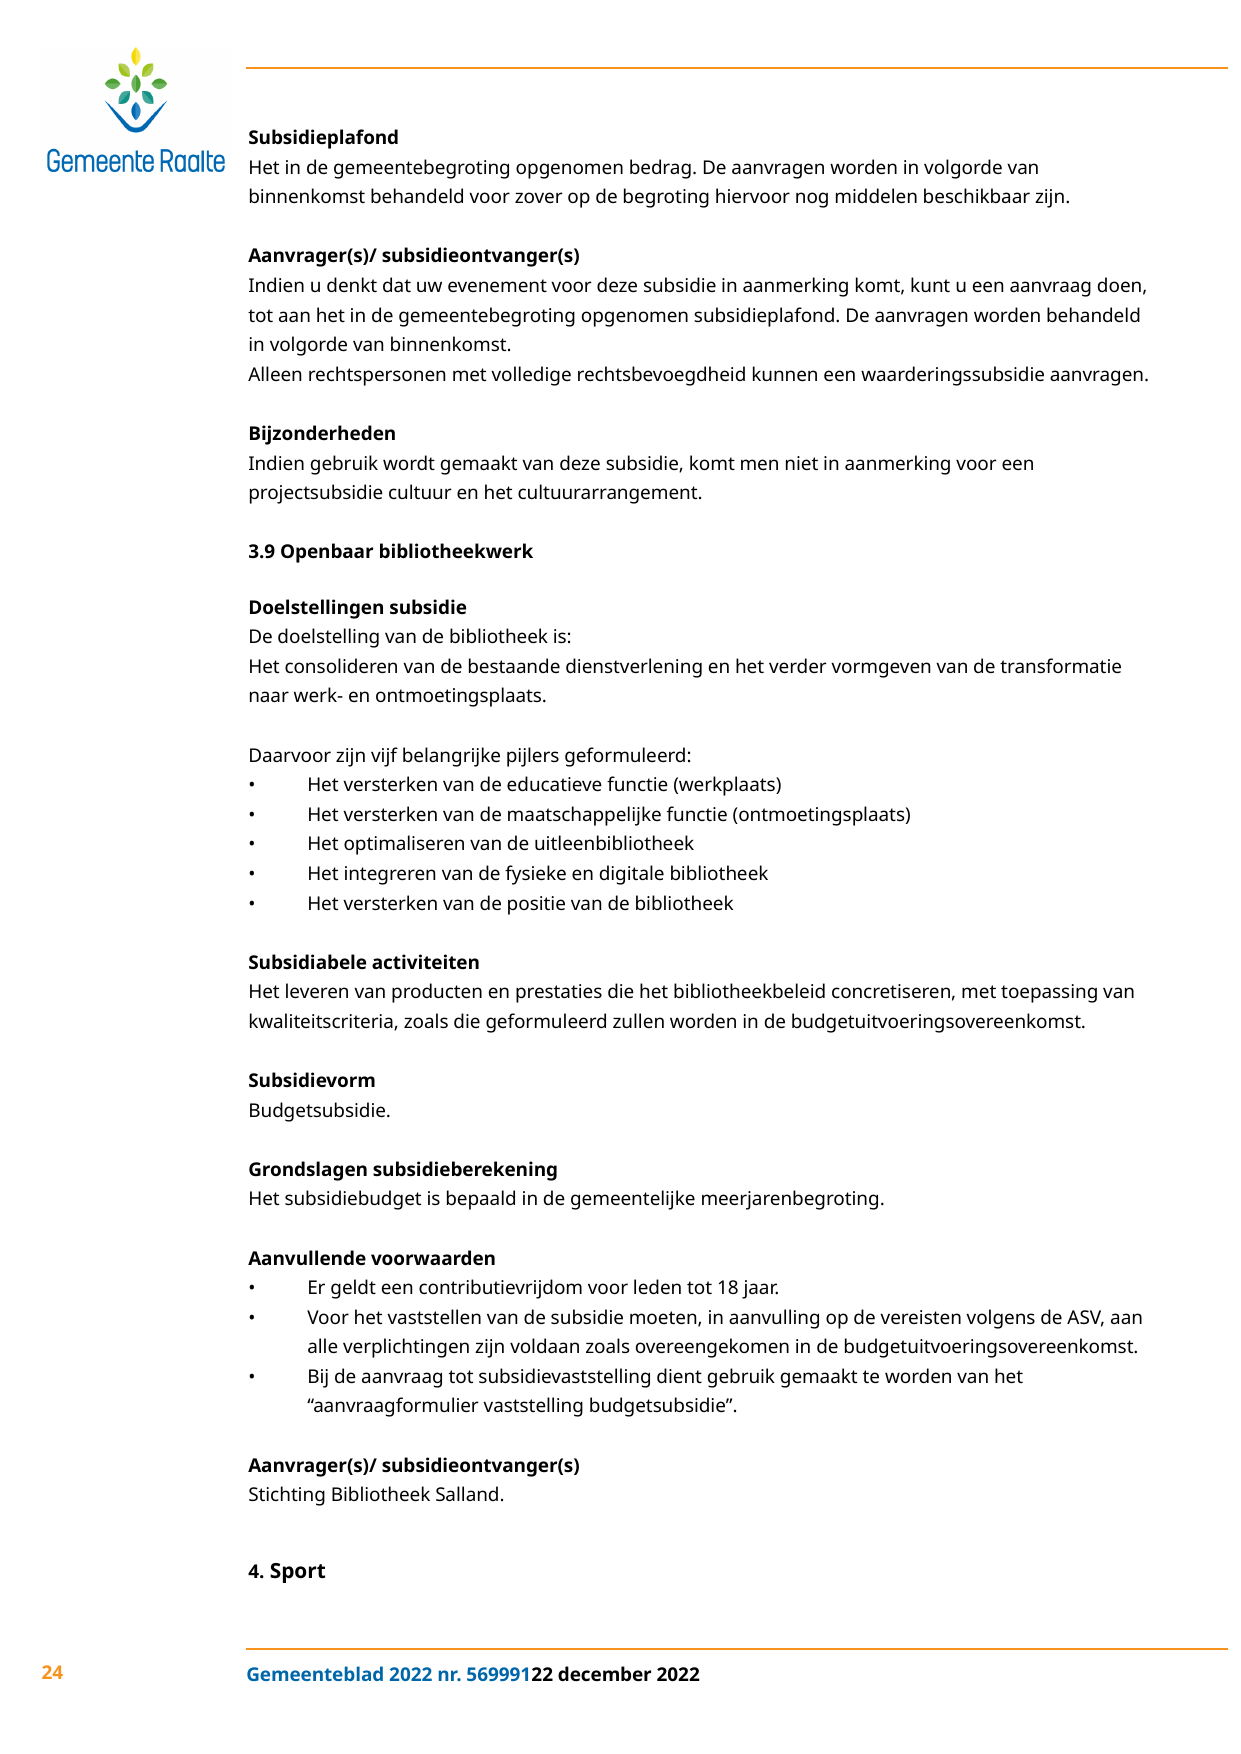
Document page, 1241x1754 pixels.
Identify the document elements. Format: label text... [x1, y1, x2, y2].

text 3.9 Openbaar bibliotheekwerk [248, 538, 1152, 564]
text Aanvrager(s)/ subsidieontvanger(s) [248, 1452, 1152, 1477]
list Er geldt een contributievrijdom voor leden tot 18 jaar. [248, 1274, 1152, 1300]
list Het optimaliseren van de uitleenbibliotheek [248, 831, 1152, 856]
text Aanvullende voorwaarden [248, 1245, 1152, 1270]
list Het versterken van de positie van de bibliotheek [248, 890, 1152, 915]
text Subsidiabele activiteiten [248, 949, 1152, 974]
text Indien gebruik wordt gemaakt van deze subsidie, komt men niet in aanmerking voor een projectsubsidie cultuur en het cultuurarrangement. [248, 450, 1152, 505]
text Aanvrager(s)/ subsidieontvanger(s) [248, 243, 1152, 268]
text Daarvoor zijn vijf belangrijke pijlers geformuleerd: [248, 742, 1152, 767]
text Bijzonderheden [248, 420, 1152, 446]
text Het consolideren van de bestaande dienstverlening en het verder vormgeven van de transformatie naar werk- en ontmoetingsplaats. [248, 653, 1152, 708]
list Voor het vaststellen van de subsidie moeten, in aanvulling op de vereisten volgens de ASV, aan alle verplichtingen zijn voldaan zoals overeengekomen in de budgetuitvoeringsovereenkomst. [248, 1304, 1152, 1359]
text Subsidieplafond [248, 124, 1152, 150]
text Het leveren van producten en prestaties die het bibliotheekbeleid concretiseren, met toepassing van kwaliteitscriteria, zoals die geformuleerd zullen worden in de budgetuitvoeringsovereenkomst. [248, 978, 1152, 1034]
text Doelstellingen subsidie [248, 594, 1152, 619]
list Bij de aanvraag tot subsidievaststelling dient gebruik gemaakt te worden van het “aanvraagformulier vaststelling budgetsubsidie”. [248, 1363, 1152, 1418]
list Het versterken van de educatieve functie (werkplaats) [248, 771, 1152, 797]
text Subsidievorm [248, 1067, 1152, 1093]
picture [41, 47, 231, 172]
list Het versterken van de maatschappelijke functie (ontmoetingsplaats) [248, 801, 1152, 827]
text Het in de gemeentebegroting opgenomen bedrag. De aanvragen worden in volgorde van binnenkomst behandeld voor zover op de begroting hiervoor nog middelen beschikbaar zijn. [248, 154, 1152, 209]
text Stichting Bibliotheek Salland. [248, 1481, 1152, 1507]
text Het subsidiebudget is bepaald in de gemeentelijke meerjarenbegroting. [248, 1186, 1152, 1211]
text Grondslagen subsidieberekening [248, 1156, 1152, 1182]
text 4. Sport [248, 1557, 1152, 1585]
text Alleen rechtspersonen met volledige rechtsbevoegdheid kunnen een waarderingssubsidie aanvragen. [248, 361, 1152, 387]
text Budgetsubsidie. [248, 1097, 1152, 1122]
list Het integreren van de fysieke en digitale bibliotheek [248, 860, 1152, 886]
text De doelstelling van de bibliotheek is: [248, 623, 1152, 649]
text Indien u denkt dat uw evenement voor deze subsidie in aanmerking komt, kunt u een aanvraag doen, tot aan het in de gemeentebegroting opgenomen subsidieplafond. De aanvragen worden behandeld in volgorde van binnenkomst. [248, 272, 1152, 357]
